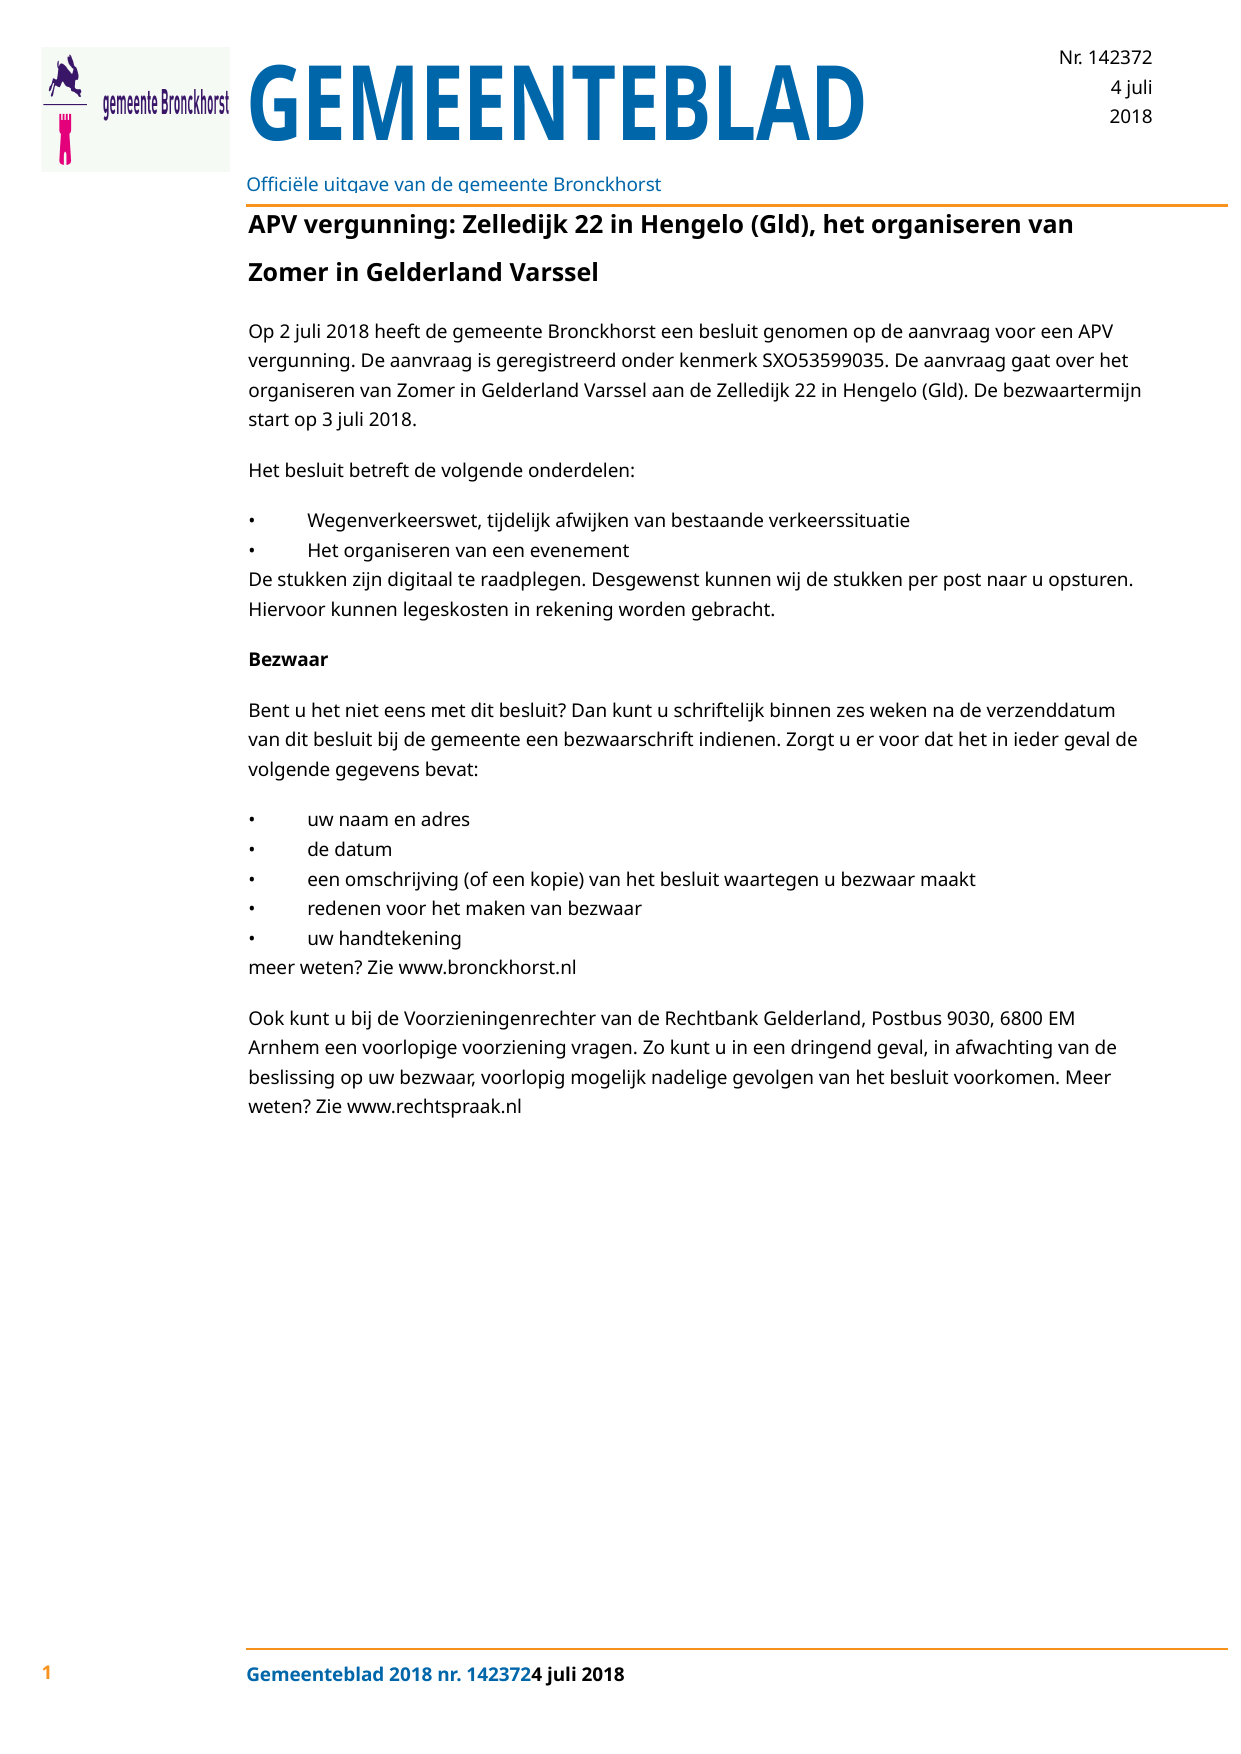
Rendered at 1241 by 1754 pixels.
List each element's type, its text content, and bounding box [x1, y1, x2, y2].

list uw naam en adres [248, 807, 1152, 832]
text Het besluit betreft de volgende onderdelen: [248, 457, 1152, 483]
picture [41, 47, 231, 172]
list Het organiseren van een evenement [248, 537, 1152, 563]
text Bent u het niet eens met dit besluit? Dan kunt u schriftelijk binnen zes weken na de verzenddatum van dit besluit bij de gemeente een bezwaarschrift indienen. Zorgt u er voor dat het in ieder geval de volgende gegevens bevat: [248, 697, 1152, 782]
list een omschrijving (of een kopie) van het besluit waartegen u bezwaar maakt [248, 866, 1152, 892]
list uw handtekening [248, 925, 1152, 951]
text De stukken zijn digitaal te raadplegen. Desgewenst kunnen wij de stukken per post naar u opsturen. Hiervoor kunnen legeskosten in rekening worden gebracht. [248, 567, 1152, 622]
text Ook kunt u bij de Voorzieningenrechter van de Rechtbank Gelderland, Postbus 9030, 6800 EM Arnhem een voorlopige voorziening vragen. Zo kunt u in een dringend geval, in afwachting van de beslissing op uw bezwaar, voorlopig mogelijk nadelige gevolgen van het besluit voorkomen. Meer weten? Zie www.rechtspraak.nl [248, 1005, 1152, 1119]
text Bezwaar [248, 647, 1152, 672]
list Wegenverkeerswet, tijdelijk afwijken van bestaande verkeerssituatie [248, 507, 1152, 533]
list de datum [248, 836, 1152, 862]
text Op 2 juli 2018 heeft de gemeente Bronckhorst een besluit genomen op de aanvraag voor een APV vergunning. De aanvraag is geregistreerd onder kenmerk SXO53599035. De aanvraag gaat over het organiseren van Zomer in Gelderland Varssel aan de Zelledijk 22 in Hengelo (Gld). De bezwaartermijn start op 3 juli 2018. [248, 318, 1152, 432]
list redenen voor het maken van bezwaar [248, 895, 1152, 921]
text meer weten? Zie www.bronckhorst.nl [248, 954, 1152, 980]
text APV vergunning: Zelledijk 22 in Hengelo (Gld), het organiseren van Zomer in Gelderland Varssel [248, 207, 1152, 288]
